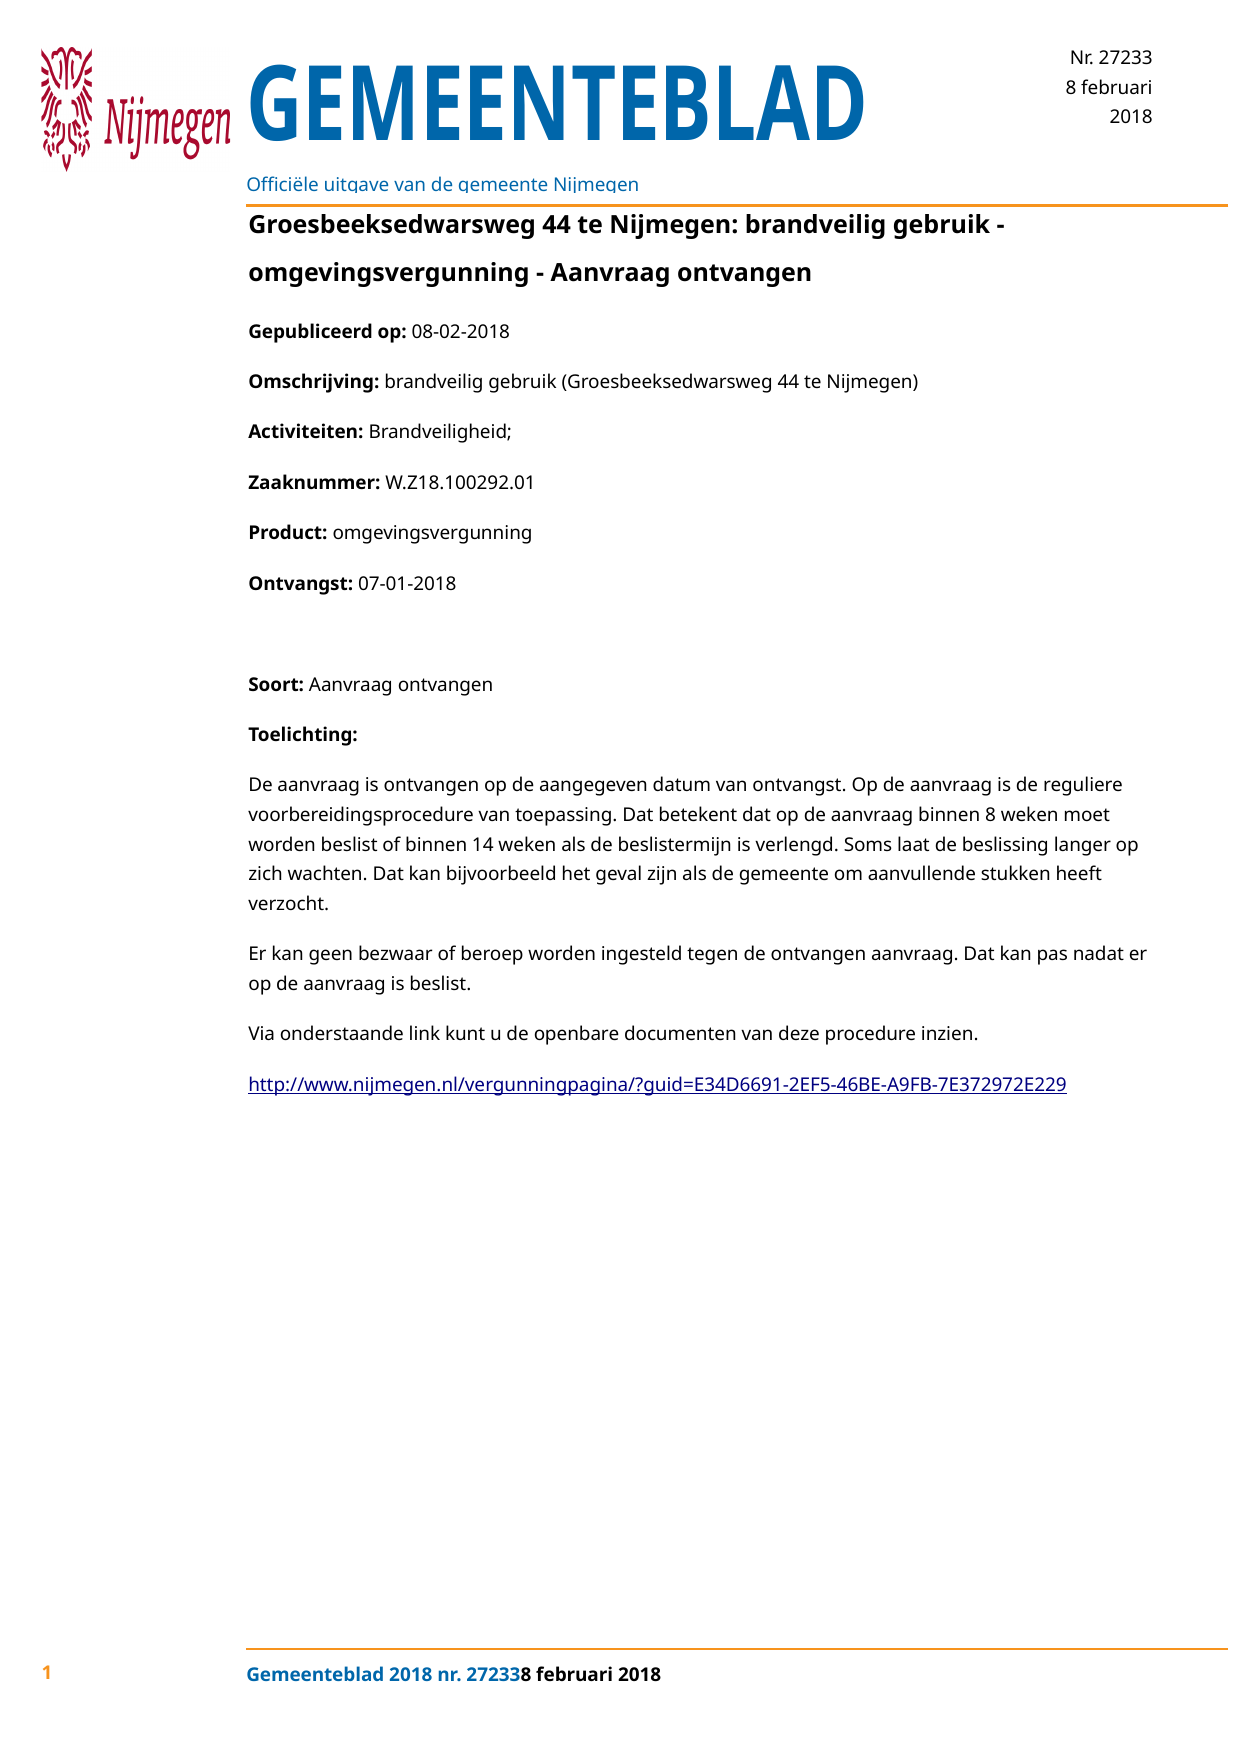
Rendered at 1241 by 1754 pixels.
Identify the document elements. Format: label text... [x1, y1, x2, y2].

text Zaaknummer: W.Z18.100292.01 [248, 469, 1152, 495]
text Via onderstaande link kunt u de openbare documenten van deze procedure inzien. [248, 1020, 1152, 1046]
picture [41, 47, 231, 172]
text De aanvraag is ontvangen op de aangegeven datum van ontvangst. Op de aanvraag is de reguliere voorbereidingsprocedure van toepassing. Dat betekent dat op de aanvraag binnen 8 weken moet worden beslist of binnen 14 weken als de beslistermijn is verlengd. Soms laat de beslissing langer op zich wachten. Dat kan bijvoorbeeld het geval zijn als de gemeente om aanvullende stukken heeft verzocht. [248, 772, 1152, 916]
text Groesbeeksedwarsweg 44 te Nijmegen: brandveilig gebruik - omgevingsvergunning - Aanvraag ontvangen [248, 207, 1152, 288]
text http://www.nijmegen.nl/vergunningpagina/?guid=E34D6691-2EF5-46BE-A9FB-7E372972E229 [248, 1071, 1152, 1097]
text Omschrijving: brandveilig gebruik (Groesbeeksedwarsweg 44 te Nijmegen) [248, 368, 1152, 394]
text Activiteiten: Brandveiligheid; [248, 419, 1152, 444]
text Soort: Aanvraag ontvangen [248, 671, 1152, 697]
text Product: omgevingsvergunning [248, 519, 1152, 545]
text Ontvangst: 07-01-2018 [248, 570, 1152, 596]
text Er kan geen bezwaar of beroep worden ingesteld tegen de ontvangen aanvraag. Dat kan pas nadat er op de aanvraag is beslist. [248, 940, 1152, 996]
text Toelichting: [248, 721, 1152, 747]
text Gepubliceerd op: 08-02-2018 [248, 318, 1152, 344]
